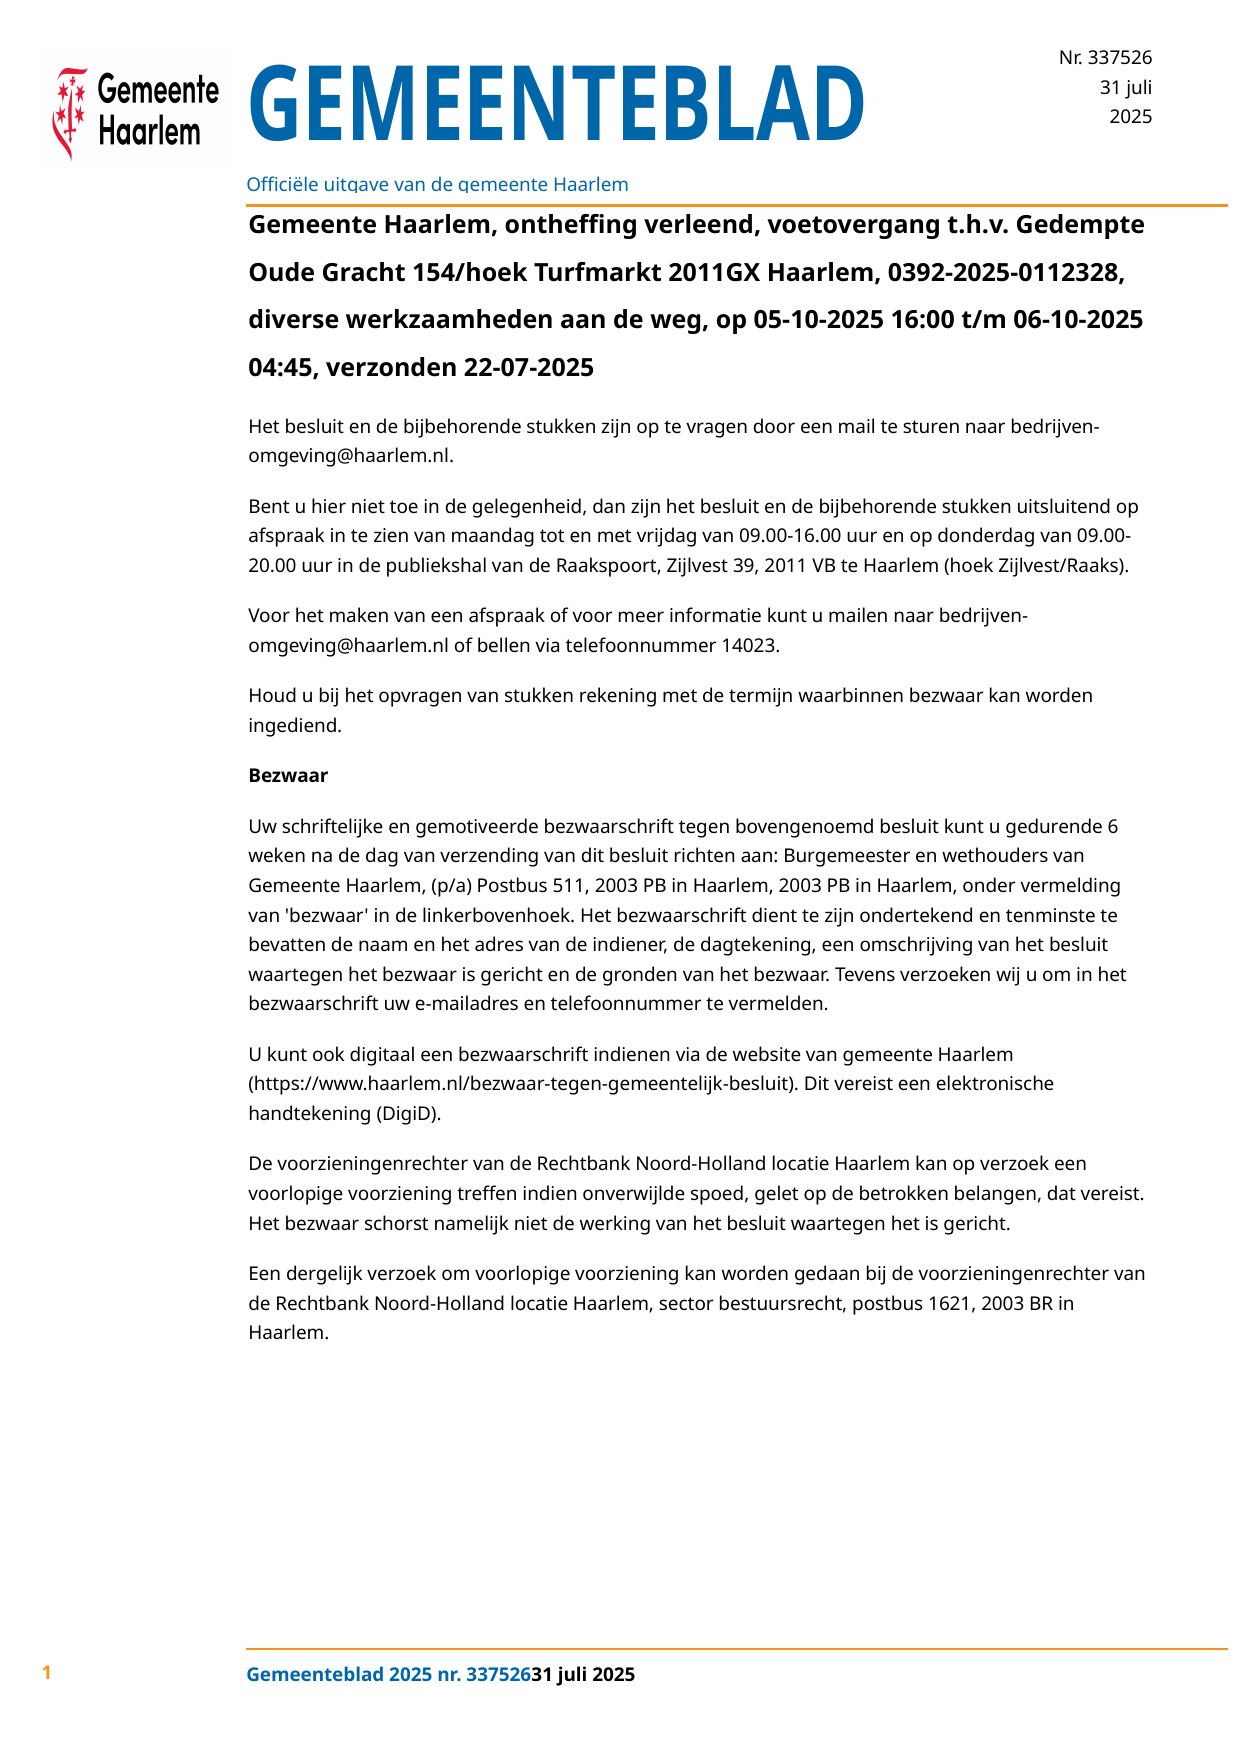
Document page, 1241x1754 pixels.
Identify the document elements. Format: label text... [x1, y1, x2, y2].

text Gemeente Haarlem, ontheffing verleend, voetovergang t.h.v. Gedempte Oude Gracht 154/hoek Turfmarkt 2011GX Haarlem, 0392-2025-0112328, diverse werkzaamheden aan de weg, op 05-10-2025 16:00 t/m 06-10-2025 04:45, verzonden 22-07-2025 [248, 207, 1152, 384]
text Houd u bij het opvragen van stukken rekening met de termijn waarbinnen bezwaar kan worden ingediend. [248, 683, 1152, 738]
text Bezwaar [248, 763, 1152, 788]
text Voor het maken van een afspraak of voor meer informatie kunt u mailen naar bedrijven-omgeving@haarlem.nl of bellen via telefoonnummer 14023. [248, 603, 1152, 658]
text Een dergelijk verzoek om voorlopige voorziening kan worden gedaan bij de voorzieningenrechter van de Rechtbank Noord-Holland locatie Haarlem, sector bestuursrecht, postbus 1621, 2003 BR in Haarlem. [248, 1260, 1152, 1345]
text De voorzieningenrechter van de Rechtbank Noord-Holland locatie Haarlem kan op verzoek een voorlopige voorziening treffen indien onverwijlde spoed, gelet op de betrokken belangen, dat vereist. Het bezwaar schorst namelijk niet de werking van het besluit waartegen het is gericht. [248, 1151, 1152, 1236]
picture [41, 47, 231, 172]
text Uw schriftelijke en gemotiveerde bezwaarschrift tegen bovengenoemd besluit kunt u gedurende 6 weken na de dag van verzending van dit besluit richten aan: Burgemeester en wethouders van Gemeente Haarlem, (p/a) Postbus 511, 2003 PB in Haarlem, 2003 PB in Haarlem, onder vermelding van 'bezwaar' in de linkerbovenhoek. Het bezwaarschrift dient te zijn ondertekend en tenminste te bevatten de naam en het adres van de indiener, de dagtekening, een omschrijving van het besluit waartegen het bezwaar is gericht en de gronden van het bezwaar. Tevens verzoeken wij u om in het bezwaarschrift uw e-mailadres en telefoonnummer te vermelden. [248, 813, 1152, 1016]
text Het besluit en de bijbehorende stukken zijn op te vragen door een mail te sturen naar bedrijven-omgeving@haarlem.nl. [248, 413, 1152, 468]
text U kunt ook digitaal een bezwaarschrift indienen via de website van gemeente Haarlem (https://www.haarlem.nl/bezwaar-tegen-gemeentelijk-besluit). Dit vereist een elektronische handtekening (DigiD). [248, 1041, 1152, 1126]
text Bent u hier niet toe in de gelegenheid, dan zijn het besluit en de bijbehorende stukken uitsluitend op afspraak in te zien van maandag tot en met vrijdag van 09.00-16.00 uur en op donderdag van 09.00-20.00 uur in de publiekshal van de Raakspoort, Zijlvest 39, 2011 VB te Haarlem (hoek Zijlvest/Raaks). [248, 493, 1152, 578]
